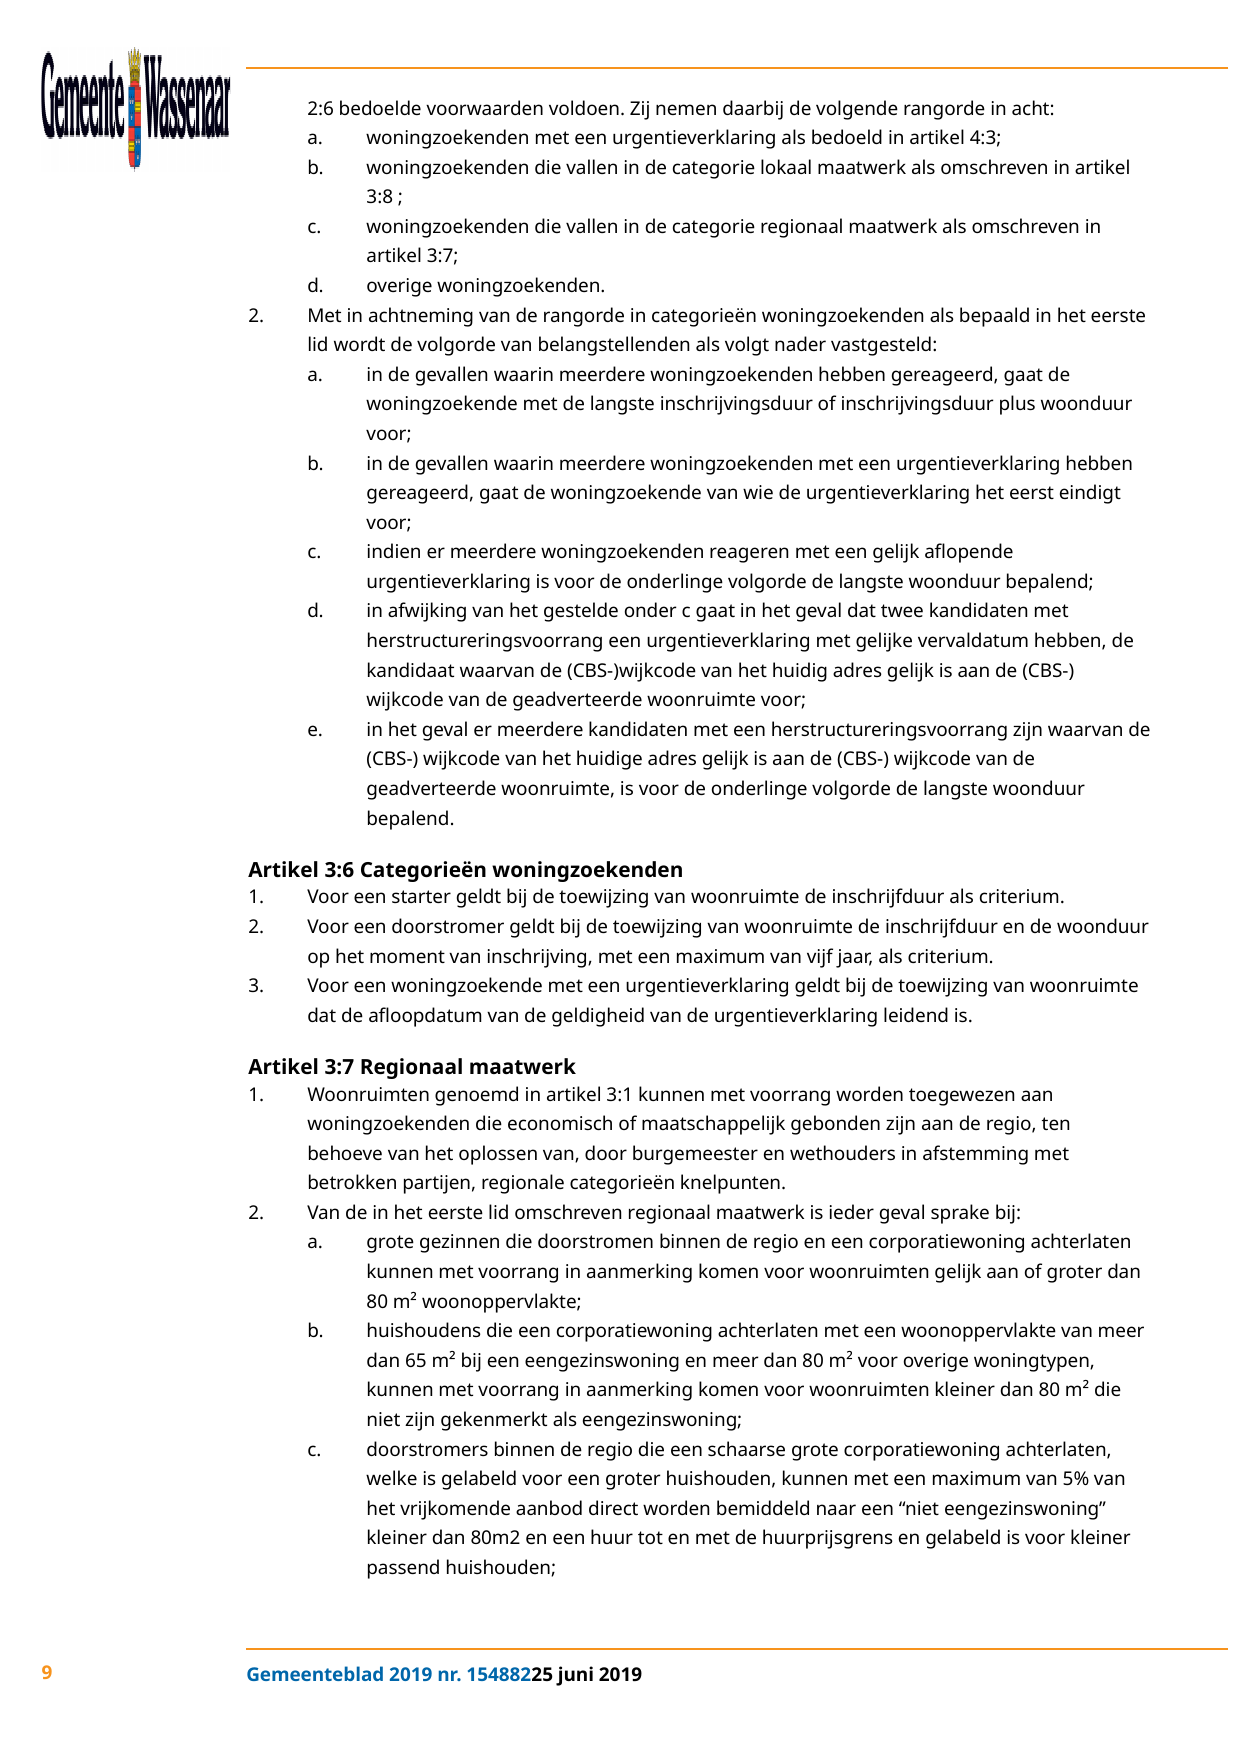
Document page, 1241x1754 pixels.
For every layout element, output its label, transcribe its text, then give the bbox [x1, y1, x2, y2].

list Voor een starter geldt bij de toewijzing van woonruimte de inschrijfduur als criterium. [248, 884, 1152, 909]
list Voor een woningzoekende met een urgentieverklaring geldt bij de toewijzing van woonruimte dat de afloopdatum van de geldigheid van de urgentieverklaring leidend is. [248, 972, 1152, 1028]
list in afwijking van het gestelde onder c gaat in het geval dat twee kandidaten met herstructureringsvoorrang een urgentieverklaring met gelijke vervaldatum hebben, de kandidaat waarvan de (CBS-)wijkcode van het huidig adres gelijk is aan de (CBS-) wijkcode van de geadverteerde woonruimte voor; [307, 598, 1152, 712]
list indien er meerdere woningzoekenden reageren met een gelijk aflopende urgentieverklaring is voor de onderlinge volgorde de langste woonduur bepalend; [307, 538, 1152, 594]
text Artikel 3:6 Categorieën woningzoekenden [248, 855, 1152, 884]
list Van de in het eerste lid omschreven regionaal maatwerk is ieder geval sprake bij: [248, 1199, 1152, 1225]
list woningzoekenden die vallen in de categorie regionaal maatwerk als omschreven in artikel 3:7; [307, 213, 1152, 268]
list in de gevallen waarin meerdere woningzoekenden hebben gereageerd, gaat de woningzoekende met de langste inschrijvingsduur of inschrijvingsduur plus woonduur voor; [307, 361, 1152, 446]
list Voor een doorstromer geldt bij de toewijzing van woonruimte de inschrijfduur en de woonduur op het moment van inschrijving, met een maximum van vijf jaar, als criterium. [248, 913, 1152, 968]
list huishoudens die een corporatiewoning achterlaten met een woonoppervlakte van meer dan 65 m² bij een eengezinswoning en meer dan 80 m² voor overige woningtypen, kunnen met voorrang in aanmerking komen voor woonruimten kleiner dan 80 m² die niet zijn gekenmerkt als eengezinswoning; [307, 1317, 1152, 1432]
list overige woningzoekenden. [307, 272, 1152, 298]
list 2:6 bedoelde voorwaarden voldoen. Zij nemen daarbij de volgende rangorde in acht: [248, 95, 1152, 121]
list Woonruimten genoemd in artikel 3:1 kunnen met voorrang worden toegewezen aan woningzoekenden die economisch of maatschappelijk gebonden zijn aan de regio, ten behoeve van het oplossen van, door burgemeester en wethouders in afstemming met betrokken partijen, regionale categorieën knelpunten. [248, 1081, 1152, 1195]
list woningzoekenden die vallen in de categorie lokaal maatwerk als omschreven in artikel 3:8 ; [307, 154, 1152, 209]
picture [41, 47, 231, 172]
list woningzoekenden met een urgentieverklaring als bedoeld in artikel 4:3; [307, 124, 1152, 150]
list grote gezinnen die doorstromen binnen de regio en een corporatiewoning achterlaten kunnen met voorrang in aanmerking komen voor woonruimten gelijk aan of groter dan 80 m² woonoppervlakte; [307, 1229, 1152, 1314]
list doorstromers binnen de regio die een schaarse grote corporatiewoning achterlaten, welke is gelabeld voor een groter huishouden, kunnen met een maximum van 5% van het vrijkomende aanbod direct worden bemiddeld naar een “niet eengezinswoning” kleiner dan 80m2 en een huur tot en met de huurprijsgrens en gelabeld is voor kleiner passend huishouden; [307, 1436, 1152, 1580]
list in de gevallen waarin meerdere woningzoekenden met een urgentieverklaring hebben gereageerd, gaat de woningzoekende van wie de urgentieverklaring het eerst eindigt voor; [307, 450, 1152, 535]
list Met in achtneming van de rangorde in categorieën woningzoekenden als bepaald in het eerste lid wordt de volgorde van belangstellenden als volgt nader vastgesteld: [248, 302, 1152, 357]
list in het geval er meerdere kandidaten met een herstructureringsvoorrang zijn waarvan de (CBS-) wijkcode van het huidige adres gelijk is aan de (CBS-) wijkcode van de geadverteerde woonruimte, is voor de onderlinge volgorde de langste woonduur bepalend. [307, 716, 1152, 831]
text Artikel 3:7 Regionaal maatwerk [248, 1052, 1152, 1081]
